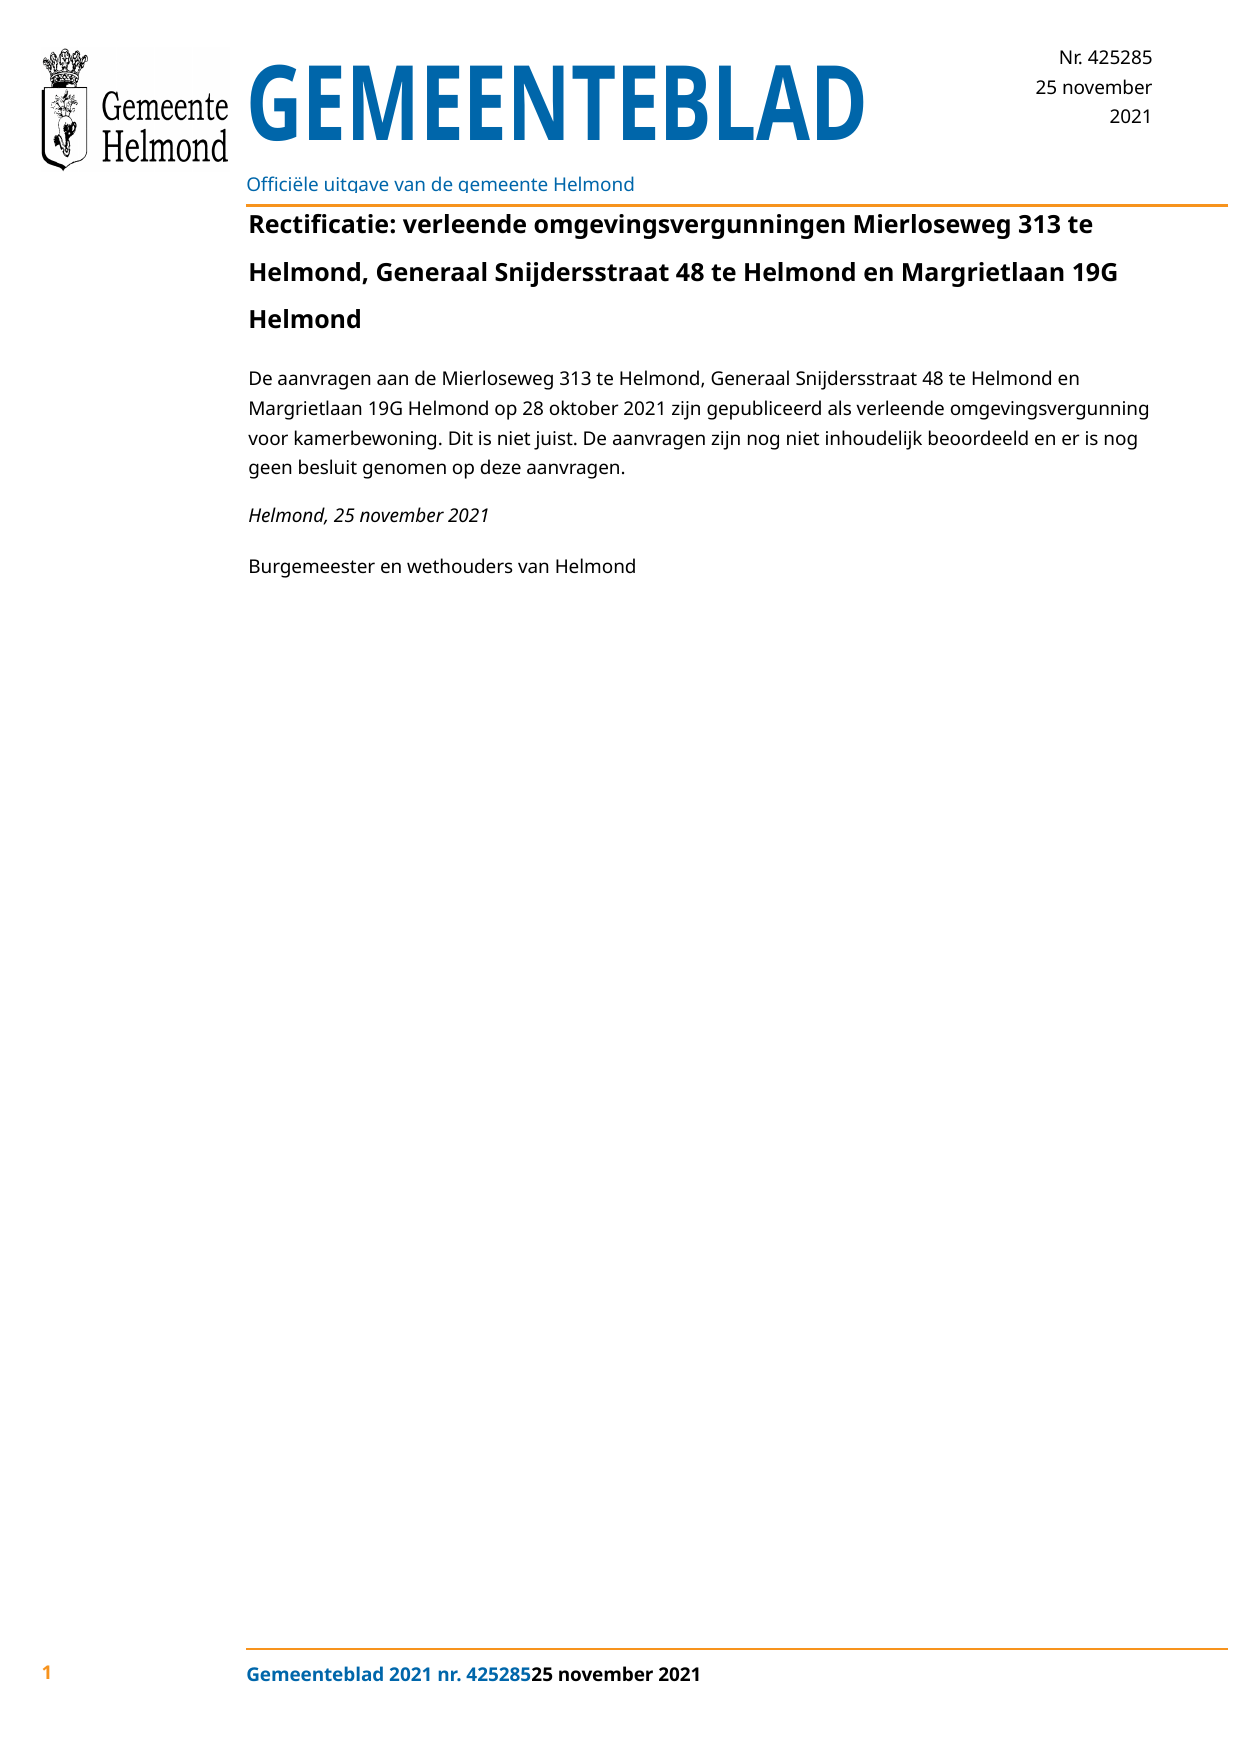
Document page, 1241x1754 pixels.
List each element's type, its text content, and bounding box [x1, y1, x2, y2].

text Rectificatie: verleende omgevingsvergunningen Mierloseweg 313 te Helmond, Generaal Snijdersstraat 48 te Helmond en Margrietlaan 19G Helmond [248, 207, 1152, 336]
text Helmond, 25 november 2021 [248, 502, 1152, 528]
picture [41, 47, 231, 172]
text Burgemeester en wethouders van Helmond [248, 553, 1152, 579]
text De aanvragen aan de Mierloseweg 313 te Helmond, Generaal Snijdersstraat 48 te Helmond en Margrietlaan 19G Helmond op 28 oktober 2021 zijn gepubliceerd als verleende omgevingsvergunning voor kamerbewoning. Dit is niet juist. De aanvragen zijn nog niet inhoudelijk beoordeeld en er is nog geen besluit genomen op deze aanvragen. [248, 366, 1152, 480]
